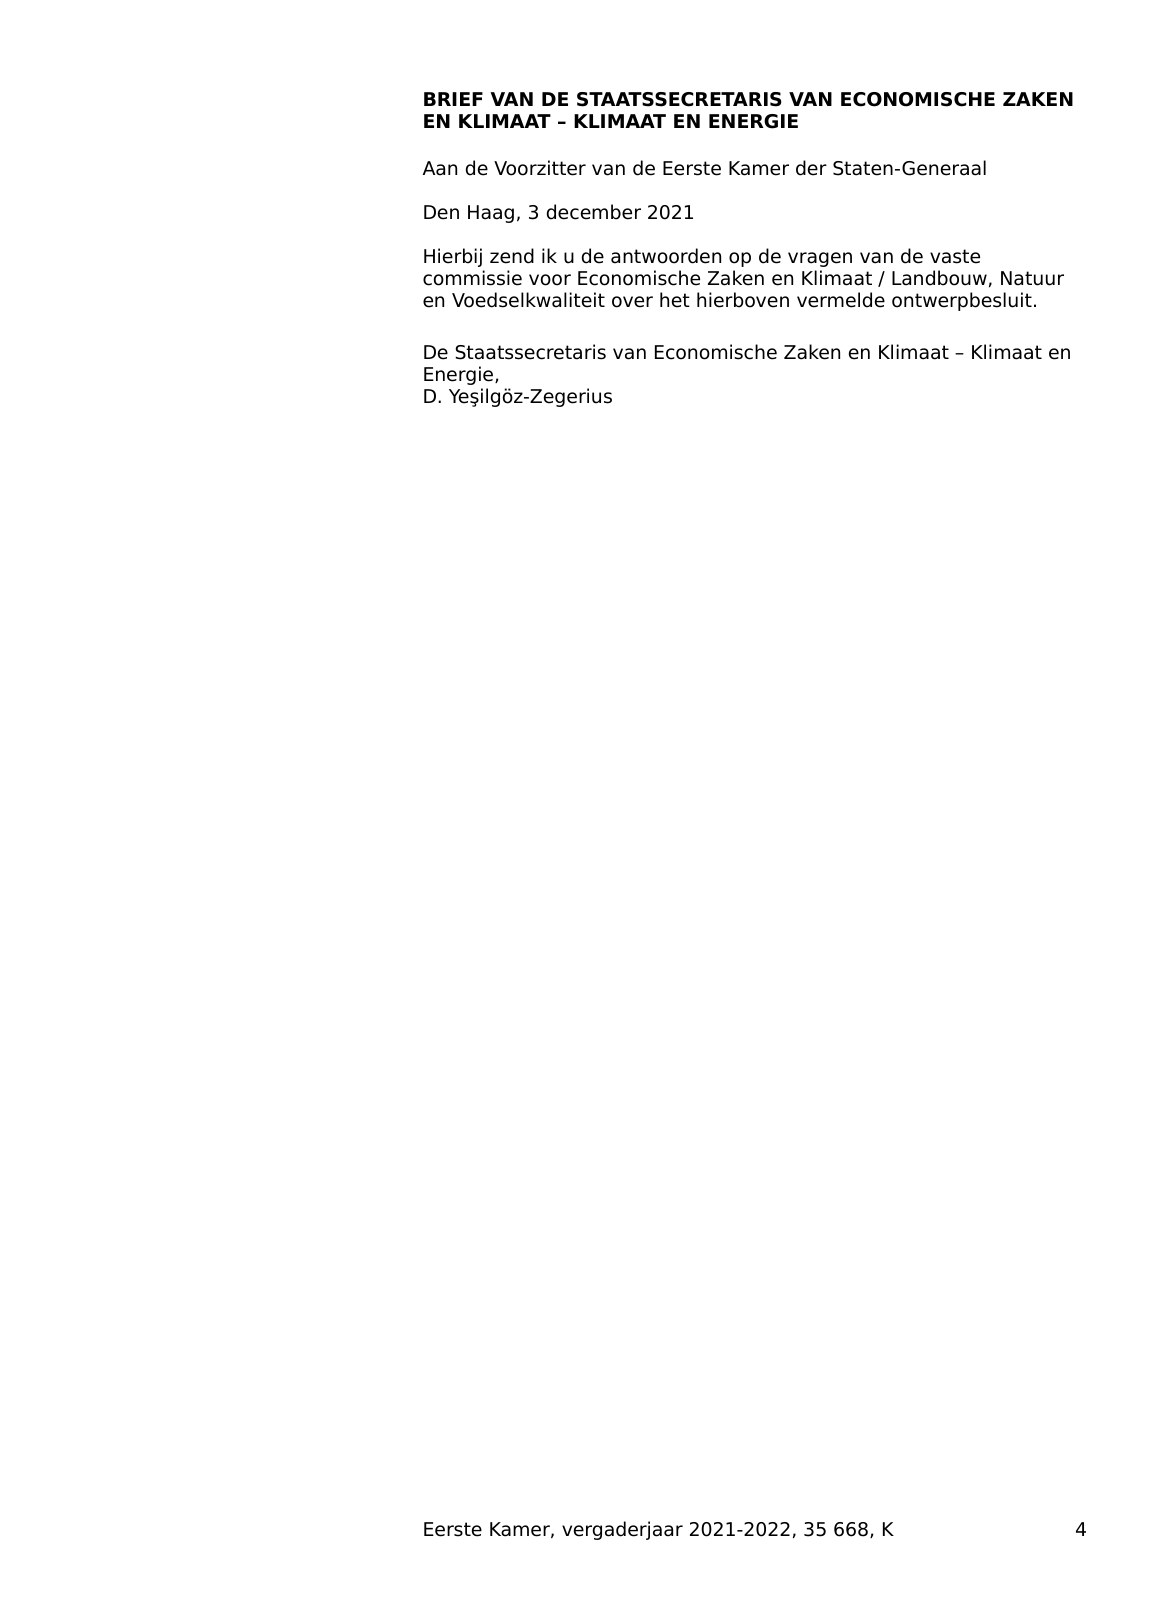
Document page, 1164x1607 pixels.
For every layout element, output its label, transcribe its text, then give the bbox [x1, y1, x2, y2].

text De Staatssecretaris van Economische Zaken en Klimaat – Klimaat en Energie, D. Yeşilgöz-Zegerius [422, 342, 1087, 408]
text Aan de Voorzitter van de Eerste Kamer der Staten-Generaal [422, 158, 1087, 180]
text Den Haag, 3 december 2021 [422, 202, 1087, 224]
text Hierbij zend ik u de antwoorden op de vragen van de vaste commissie voor Economische Zaken en Klimaat / Landbouw, Natuur en Voedselkwaliteit over het hierboven vermelde ontwerpbesluit. [422, 246, 1087, 312]
subtitle BRIEF VAN DE STAATSSECRETARIS VAN ECONOMISCHE ZAKEN EN KLIMAAT – KLIMAAT EN ENERGIE [422, 89, 1087, 133]
